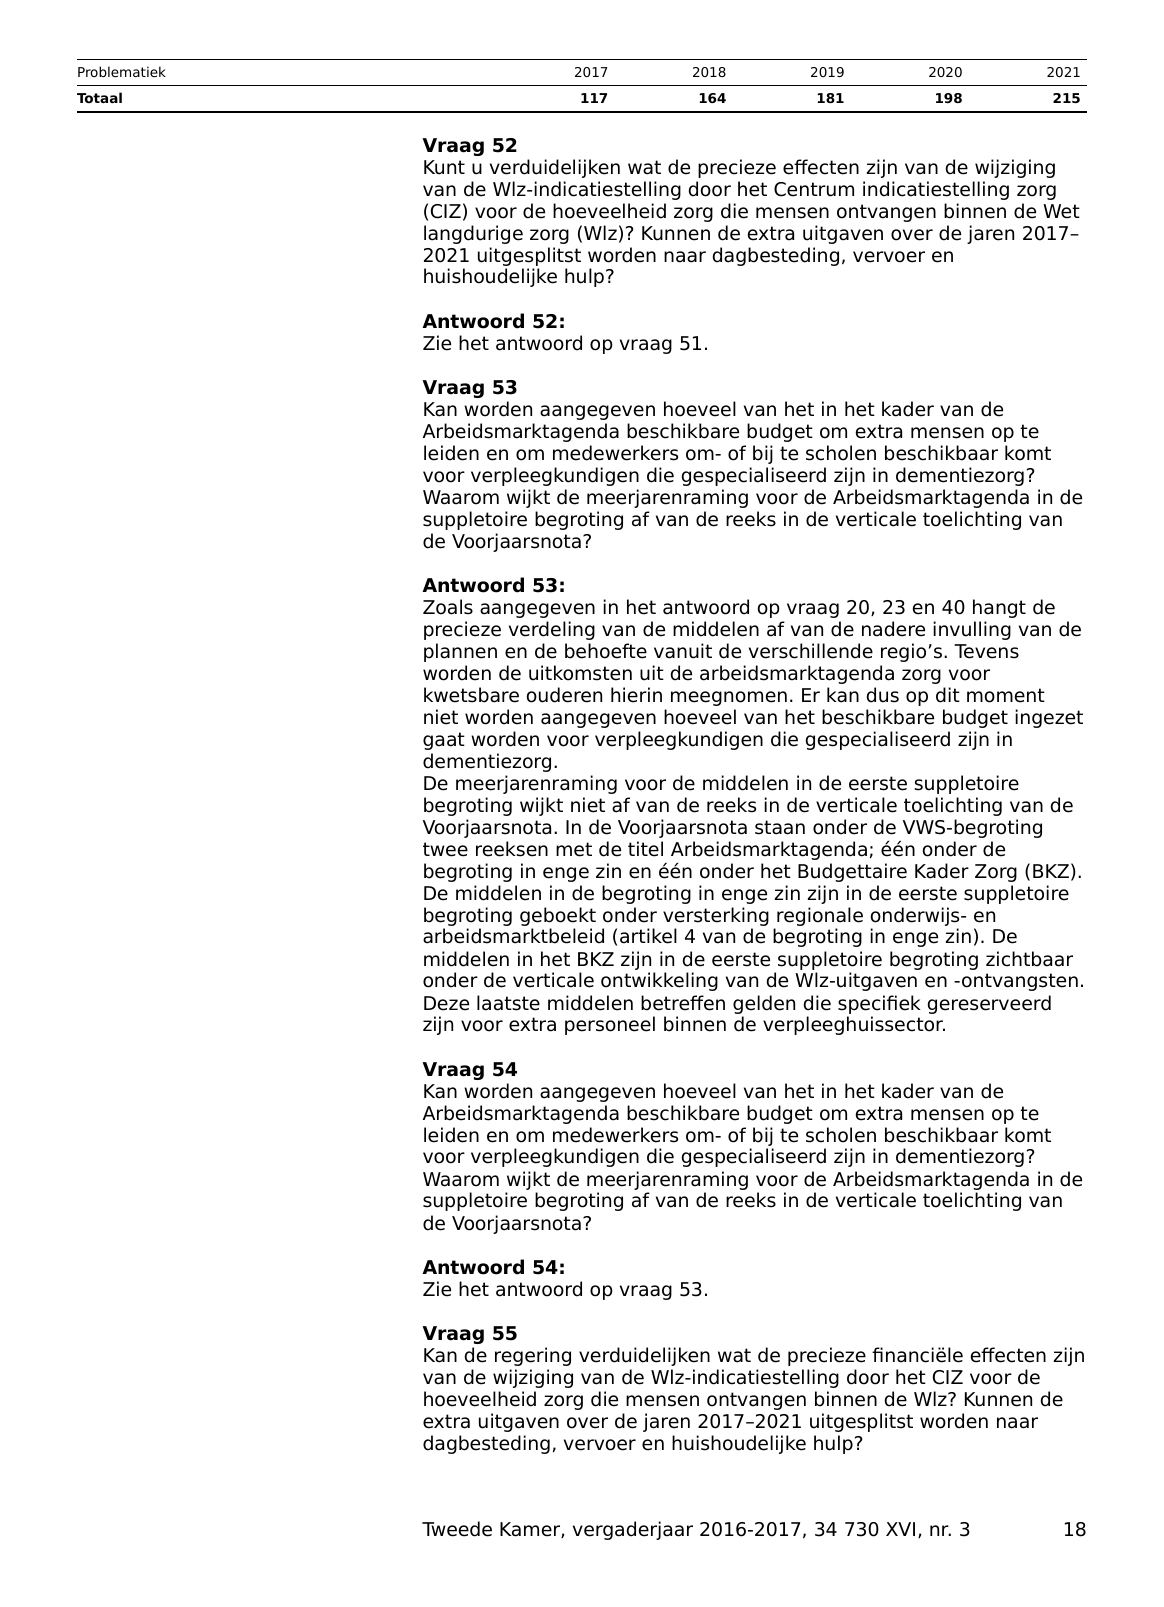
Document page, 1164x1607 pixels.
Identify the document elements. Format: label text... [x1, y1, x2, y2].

table_header 2019 [732, 60, 850, 85]
text Antwoord 54: [422, 1257, 1087, 1278]
table_header 2020 [850, 60, 968, 85]
table_cell 181 [732, 86, 850, 111]
table_cell 164 [614, 86, 732, 111]
text Antwoord 53: [422, 575, 1087, 597]
text Kunt u verduidelijken wat de precieze effecten zijn van de wijziging van de Wlz-indicatiestelling door het Centrum indicatiestelling zorg (CIZ) voor de hoeveelheid zorg die mensen ontvangen binnen de Wet langdurige zorg (Wlz)? Kunnen de extra uitgaven over de jaren 2017–2021 uitgesplitst worden naar dagbesteding, vervoer en huishoudelijke hulp? [422, 157, 1087, 288]
table_header Problematiek [77, 60, 496, 85]
text De meerjarenraming voor de middelen in de eerste suppletoire begroting wijkt niet af van de reeks in de verticale toelichting van de Voorjaarsnota. In de Voorjaarsnota staan onder de VWS-begroting twee reeksen met de titel Arbeidsmarktagenda; één onder de begroting in enge zin en één onder het Budgettaire Kader Zorg (BKZ). De middelen in de begroting in enge zin zijn in de eerste suppletoire begroting geboekt onder versterking regionale onderwijs- en arbeidsmarktbeleid (artikel 4 van de begroting in enge zin). De middelen in het BKZ zijn in de eerste suppletoire begroting zichtbaar onder de verticale ontwikkeling van de Wlz-uitgaven en -ontvangsten. Deze laatste middelen betreffen gelden die specifiek gereserveerd zijn voor extra personeel binnen de verpleeghuissector. [422, 773, 1087, 1036]
text Antwoord 52: [422, 311, 1087, 333]
text Vraag 54 [422, 1058, 1087, 1081]
text Vraag 52 [422, 134, 1087, 157]
text Zoals aangegeven in het antwoord op vraag 20, 23 en 40 hangt de precieze verdeling van de middelen af van de nadere invulling van de plannen en de behoefte vanuit de verschillende regio’s. Tevens worden de uitkomsten uit de arbeidsmarktagenda zorg voor kwetsbare ouderen hierin meegnomen. Er kan dus op dit moment niet worden aangegeven hoeveel van het beschikbare budget ingezet gaat worden voor verpleegkundigen die gespecialiseerd zijn in dementiezorg. [422, 597, 1087, 773]
text Kan worden aangegeven hoeveel van het in het kader van de Arbeidsmarktagenda beschikbare budget om extra mensen op te leiden en om medewerkers om- of bij te scholen beschikbaar komt voor verpleegkundigen die gespecialiseerd zijn in dementiezorg? Waarom wijkt de meerjarenraming voor de Arbeidsmarktagenda in de suppletoire begroting af van de reeks in de verticale toelichting van de Voorjaarsnota? [422, 399, 1087, 553]
table_header 2021 [969, 60, 1087, 85]
text Zie het antwoord op vraag 51. [422, 333, 1087, 354]
text Vraag 53 [422, 377, 1087, 399]
text Kan de regering verduidelijken wat de precieze financiële effecten zijn van de wijziging van de Wlz-indicatiestelling door het CIZ voor de hoeveelheid zorg die mensen ontvangen binnen de Wlz? Kunnen de extra uitgaven over de jaren 2017–2021 uitgesplitst worden naar dagbesteding, vervoer en huishoudelijke hulp? [422, 1345, 1087, 1454]
table_header 2018 [614, 60, 732, 85]
table_header 2017 [496, 60, 614, 85]
text Vraag 55 [422, 1323, 1087, 1345]
text Kan worden aangegeven hoeveel van het in het kader van de Arbeidsmarktagenda beschikbare budget om extra mensen op te leiden en om medewerkers om- of bij te scholen beschikbaar komt voor verpleegkundigen die gespecialiseerd zijn in dementiezorg? Waarom wijkt de meerjarenraming voor de Arbeidsmarktagenda in de suppletoire begroting af van de reeks in de verticale toelichting van de Voorjaarsnota? [422, 1081, 1087, 1234]
table_cell 215 [969, 86, 1087, 111]
table_cell Totaal [77, 86, 496, 111]
text Zie het antwoord op vraag 53. [422, 1278, 1087, 1301]
table_cell 198 [850, 86, 968, 111]
table_cell 117 [496, 86, 614, 111]
